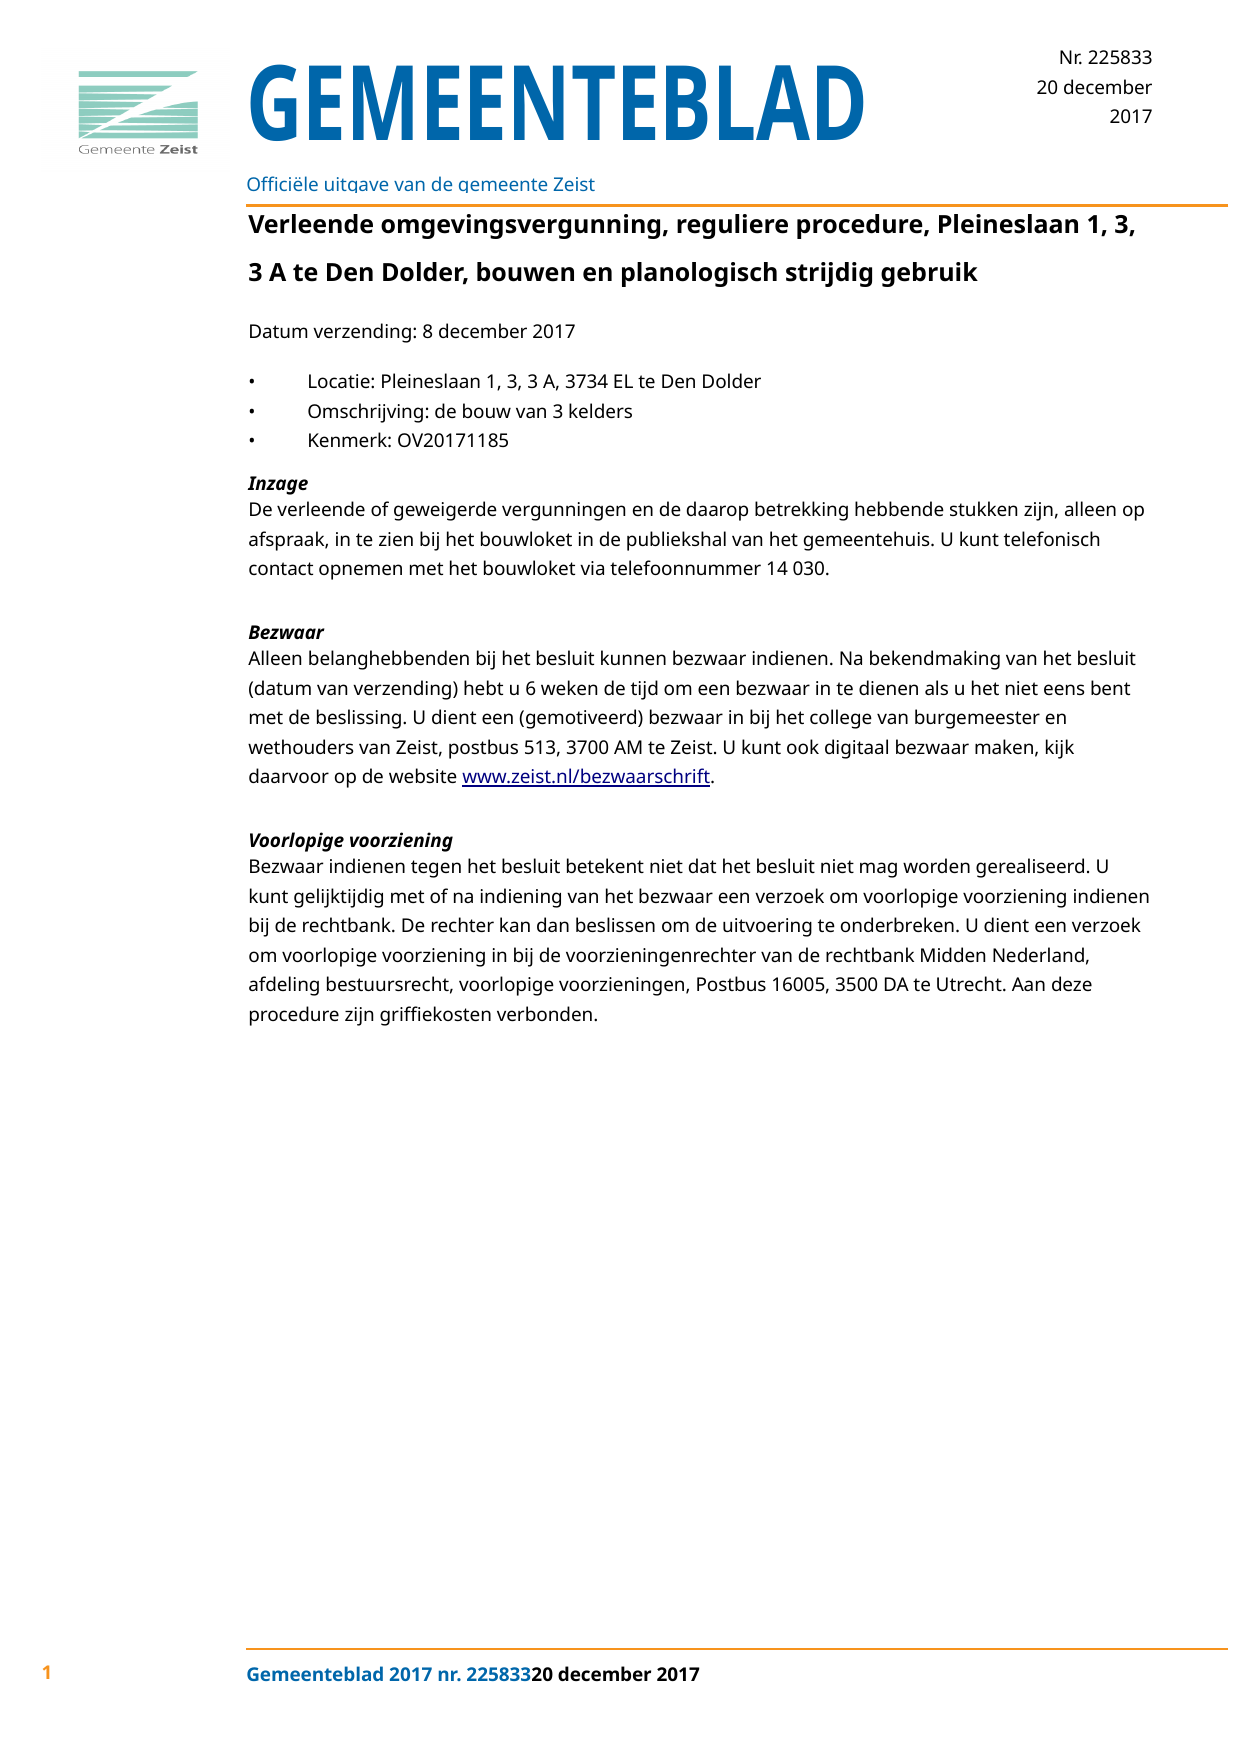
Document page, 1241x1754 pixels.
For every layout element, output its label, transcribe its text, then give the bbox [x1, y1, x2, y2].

text Voorlopige voorziening [248, 827, 1152, 853]
picture [41, 47, 231, 172]
text Datum verzending: 8 december 2017 [248, 318, 1152, 344]
text Bezwaar indienen tegen het besluit betekent niet dat het besluit niet mag worden gerealiseerd. U kunt gelijktijdig met of na indiening van het bezwaar een verzoek om voorlopige voorziening indienen bij de rechtbank. De rechter kan dan beslissen om de uitvoering te onderbreken. U dient een verzoek om voorlopige voorziening in bij de voorzieningenrechter van de rechtbank Midden Nederland, afdeling bestuursrecht, voorlopige voorzieningen, Postbus 16005, 3500 DA te Utrecht. Aan deze procedure zijn griffiekosten verbonden. [248, 853, 1152, 1027]
list Locatie: Pleineslaan 1, 3, 3 A, 3734 EL te Den Dolder [248, 368, 1152, 394]
text Verleende omgevingsvergunning, reguliere procedure, Pleineslaan 1, 3, 3 A te Den Dolder, bouwen en planologisch strijdig gebruik [248, 207, 1152, 288]
text De verleende of geweigerde vergunningen en de daarop betrekking hebbende stukken zijn, alleen op afspraak, in te zien bij het bouwloket in de publiekshal van het gemeentehuis. U kunt telefonisch contact opnemen met het bouwloket via telefoonnummer 14 030. [248, 496, 1152, 581]
text Alleen belanghebbenden bij het besluit kunnen bezwaar indienen. Na bekendmaking van het besluit (datum van verzending) hebt u 6 weken de tijd om een bezwaar in te dienen als u het niet eens bent met de beslissing. U dient een (gemotiveerd) bezwaar in bij het college van burgemeester en wethouders van Zeist, postbus 513, 3700 AM te Zeist. U kunt ook digitaal bezwaar maken, kijk daarvoor op de website www.zeist.nl/bezwaarschrift. [248, 645, 1152, 789]
text Inzage [248, 471, 1152, 496]
list Omschrijving: de bouw van 3 kelders [248, 398, 1152, 424]
text Bezwaar [248, 619, 1152, 645]
list Kenmerk: OV20171185 [248, 427, 1152, 453]
